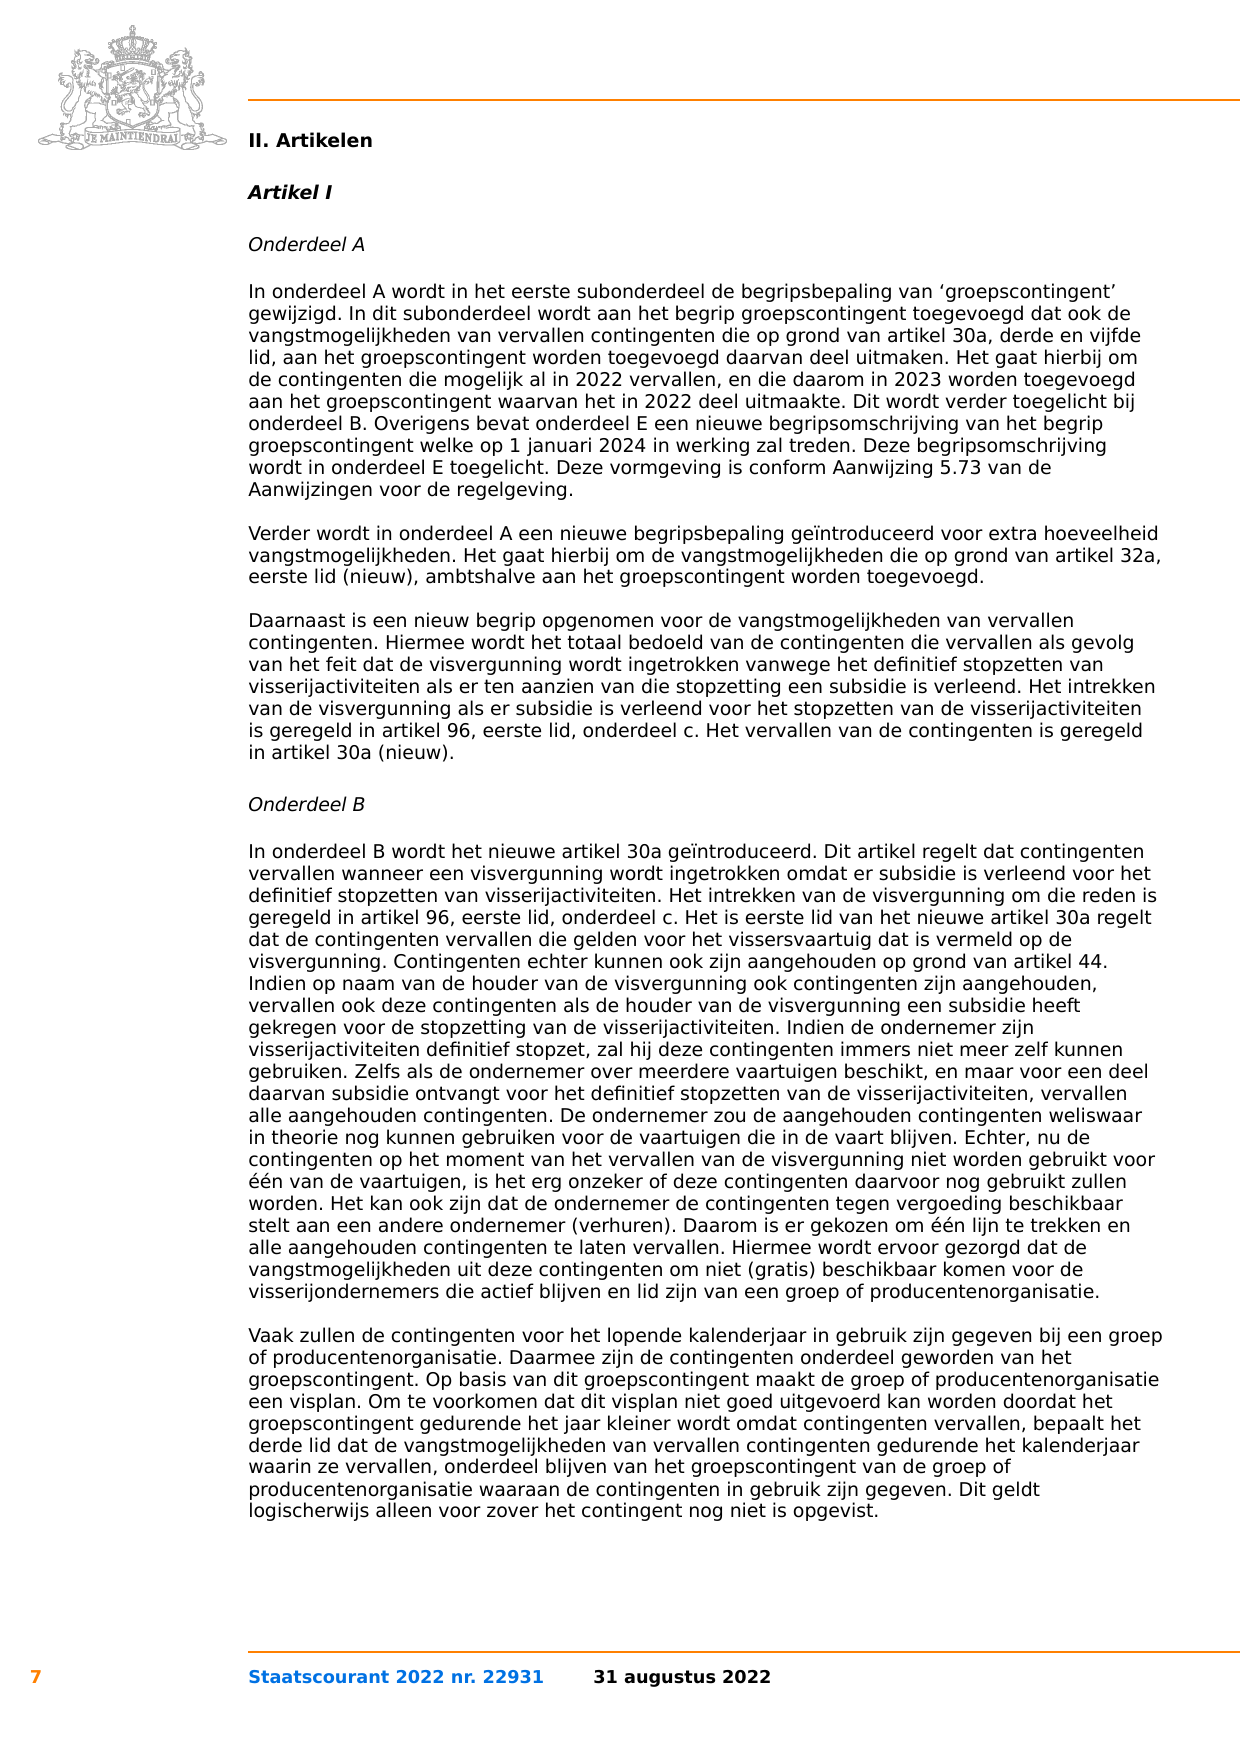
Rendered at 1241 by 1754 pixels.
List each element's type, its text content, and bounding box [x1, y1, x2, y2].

text In onderdeel B wordt het nieuwe artikel 30a geïntroduceerd. Dit artikel regelt dat contingenten vervallen wanneer een visvergunning wordt ingetrokken omdat er subsidie is verleend voor het definitief stopzetten van visserijactiviteiten. Het intrekken van de visvergunning om die reden is geregeld in artikel 96, eerste lid, onderdeel c. Het is eerste lid van het nieuwe artikel 30a regelt dat de contingenten vervallen die gelden voor het vissersvaartuig dat is vermeld op de visvergunning. Contingenten echter kunnen ook zijn aangehouden op grond van artikel 44. Indien op naam van de houder van de visvergunning ook contingenten zijn aangehouden, vervallen ook deze contingenten als de houder van de visvergunning een subsidie heeft gekregen voor de stopzetting van de visserijactiviteiten. Indien de ondernemer zijn visserijactiviteiten definitief stopzet, zal hij deze contingenten immers niet meer zelf kunnen gebruiken. Zelfs als de ondernemer over meerdere vaartuigen beschikt, en maar voor een deel daarvan subsidie ontvangt voor het definitief stopzetten van de visserijactiviteiten, vervallen alle aangehouden contingenten. De ondernemer zou de aangehouden contingenten weliswaar in theorie nog kunnen gebruiken voor de vaartuigen die in de vaart blijven. Echter, nu de contingenten op het moment van het vervallen van de visvergunning niet worden gebruikt voor één van de vaartuigen, is het erg onzeker of deze contingenten daarvoor nog gebruikt zullen worden. Het kan ook zijn dat de ondernemer de contingenten tegen vergoeding beschikbaar stelt aan een andere ondernemer (verhuren). Daarom is er gekozen om één lijn te trekken en alle aangehouden contingenten te laten vervallen. Hiermee wordt ervoor gezorgd dat de vangstmogelijkheden uit deze contingenten om niet (gratis) beschikbaar komen voor de visserijondernemers die actief blijven en lid zijn van een groep of producentenorganisatie. [248, 841, 1163, 1303]
text In onderdeel A wordt in het eerste subonderdeel de begripsbepaling van ‘groepscontingent’ gewijzigd. In dit subonderdeel wordt aan het begrip groepscontingent toegevoegd dat ook de vangstmogelijkheden van vervallen contingenten die op grond van artikel 30a, derde en vijfde lid, aan het groepscontingent worden toegevoegd daarvan deel uitmaken. Het gaat hierbij om de contingenten die mogelijk al in 2022 vervallen, en die daarom in 2023 worden toegevoegd aan het groepscontingent waarvan het in 2022 deel uitmaakte. Dit wordt verder toegelicht bij onderdeel B. Overigens bevat onderdeel E een nieuwe begripsomschrijving van het begrip groepscontingent welke op 1 januari 2024 in werking zal treden. Deze begripsomschrijving wordt in onderdeel E toegelicht. Deze vormgeving is conform Aanwijzing 5.73 van de Aanwijzingen voor de regelgeving. [248, 281, 1163, 501]
picture [38, 25, 227, 150]
subtitle Onderdeel B [248, 794, 1163, 816]
subtitle Artikel I [248, 182, 1163, 204]
subtitle Onderdeel A [248, 234, 1163, 256]
subtitle II. Artikelen [248, 130, 1163, 152]
text Daarnaast is een nieuw begrip opgenomen voor de vangstmogelijkheden van vervallen contingenten. Hiermee wordt het totaal bedoeld van de contingenten die vervallen als gevolg van het feit dat de visvergunning wordt ingetrokken vanwege het definitief stopzetten van visserijactiviteiten als er ten aanzien van die stopzetting een subsidie is verleend. Het intrekken van de visvergunning als er subsidie is verleend voor het stopzetten van de visserijactiviteiten is geregeld in artikel 96, eerste lid, onderdeel c. Het vervallen van de contingenten is geregeld in artikel 30a (nieuw). [248, 610, 1163, 764]
text Verder wordt in onderdeel A een nieuwe begripsbepaling geïntroduceerd voor extra hoeveelheid vangstmogelijkheden. Het gaat hierbij om de vangstmogelijkheden die op grond van artikel 32a, eerste lid (nieuw), ambtshalve aan het groepscontingent worden toegevoegd. [248, 522, 1163, 588]
text Vaak zullen de contingenten voor het lopende kalenderjaar in gebruik zijn gegeven bij een groep of producentenorganisatie. Daarmee zijn de contingenten onderdeel geworden van het groepscontingent. Op basis van dit groepscontingent maakt de groep of producentenorganisatie een visplan. Om te voorkomen dat dit visplan niet goed uitgevoerd kan worden doordat het groepscontingent gedurende het jaar kleiner wordt omdat contingenten vervallen, bepaalt het derde lid dat de vangstmogelijkheden van vervallen contingenten gedurende het kalenderjaar waarin ze vervallen, onderdeel blijven van het groepscontingent van de groep of producentenorganisatie waaraan de contingenten in gebruik zijn gegeven. Dit geldt logischerwijs alleen voor zover het contingent nog niet is opgevist. [248, 1324, 1163, 1522]
